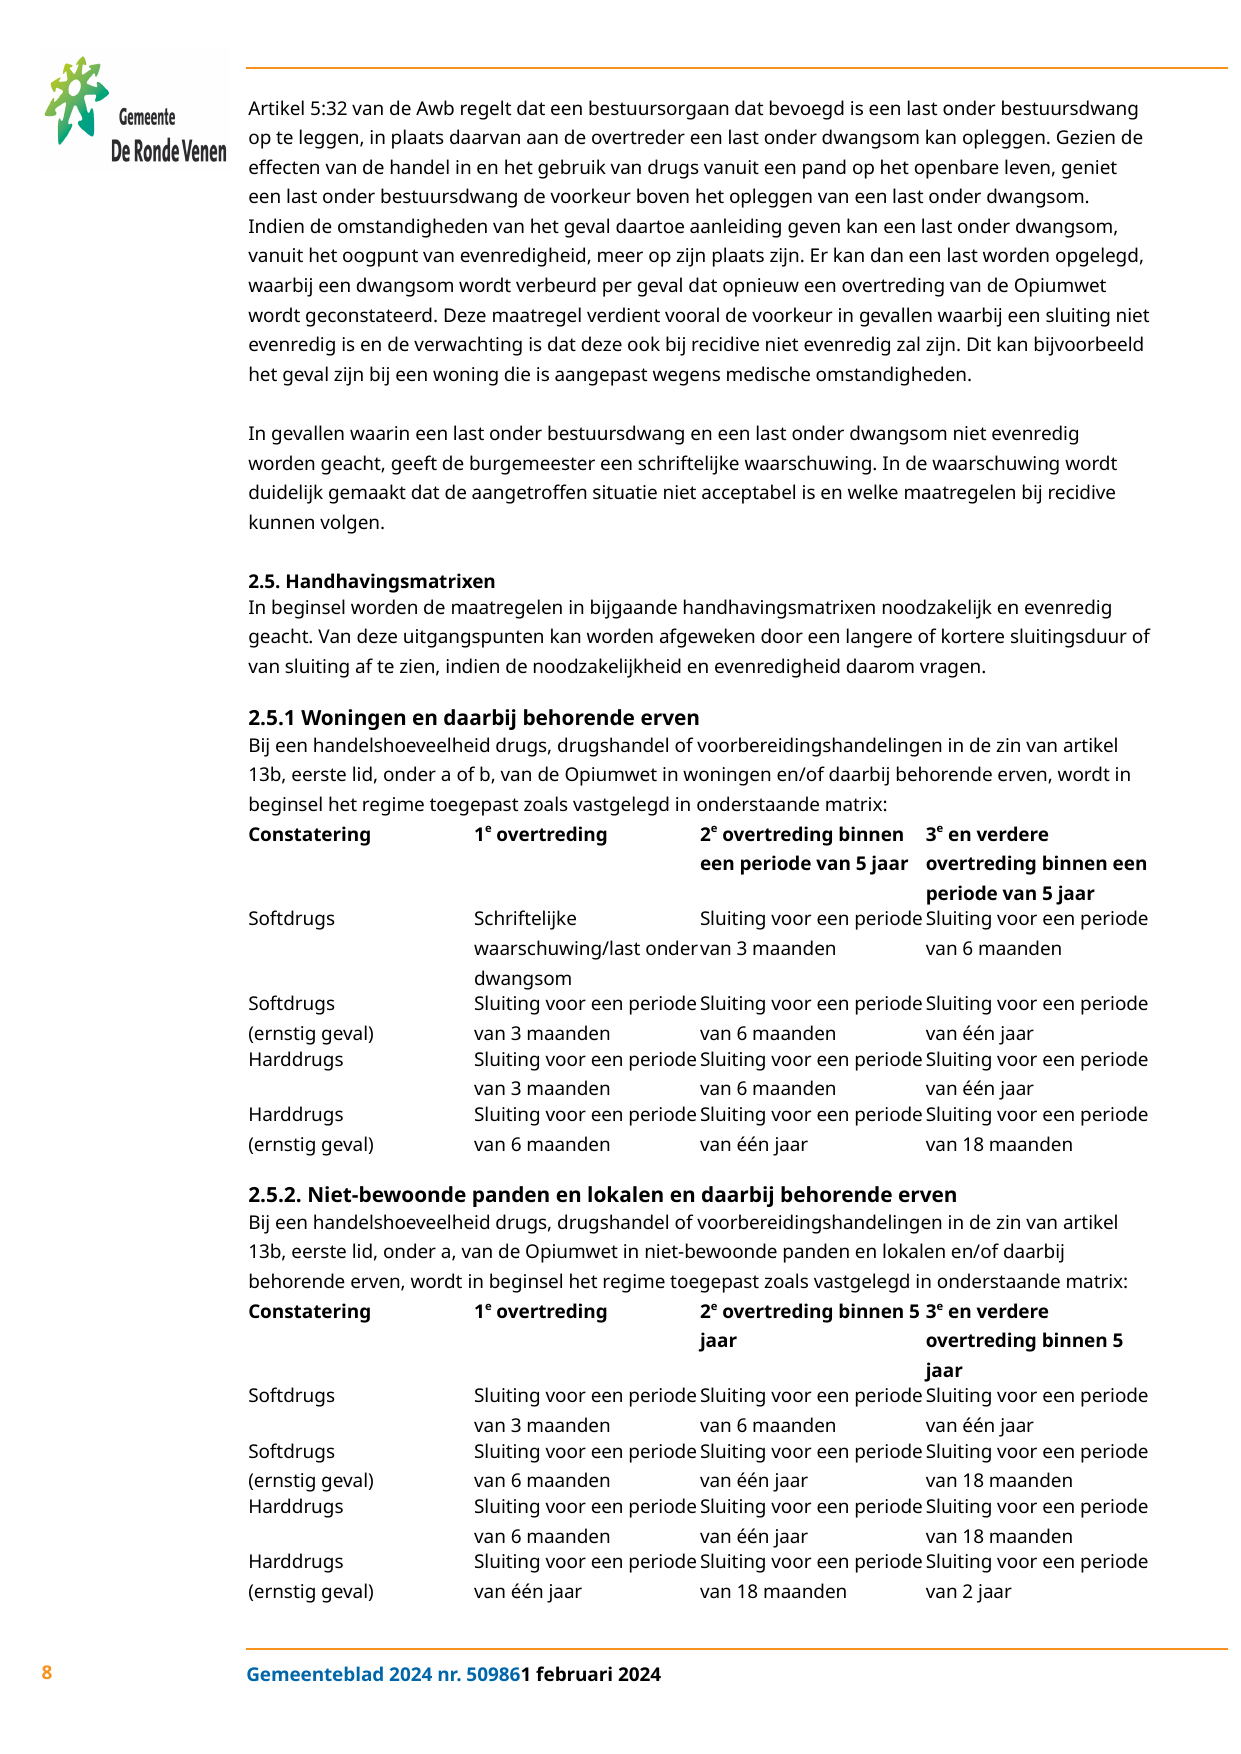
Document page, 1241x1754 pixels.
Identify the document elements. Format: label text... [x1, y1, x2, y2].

table_cell Sluiting voor een periode van één jaar [926, 1383, 1152, 1438]
table_cell Sluiting voor een periode van één jaar [700, 1101, 926, 1156]
table_header Constatering [248, 821, 474, 906]
table_cell Sluiting voor een periode van één jaar [926, 991, 1152, 1046]
table_cell Sluiting voor een periode van 6 maanden [474, 1493, 700, 1549]
table_cell Sluiting voor een periode van 6 maanden [474, 1438, 700, 1493]
table_cell Sluiting voor een periode van één jaar [700, 1493, 926, 1549]
text In beginsel worden de maatregelen in bijgaande handhavingsmatrixen noodzakelijk en evenredig geacht. Van deze uitgangspunten kan worden afgeweken door een langere of kortere sluitingsduur of van sluiting af te zien, indien de noodzakelijkheid en evenredigheid daarom vragen. [248, 594, 1152, 679]
table_cell Softdrugs (ernstig geval) [248, 991, 474, 1046]
text 2.5. Handhavingsmatrixen [248, 568, 1152, 594]
text Bij een handelshoeveelheid drugs, drugshandel of voorbereidingshandelingen in de zin van artikel 13b, eerste lid, onder a of b, van de Opiumwet in woningen en/of daarbij behorende erven, wordt in beginsel het regime toegepast zoals vastgelegd in onderstaande matrix: [248, 732, 1152, 817]
table_cell Sluiting voor een periode van 18 maanden [926, 1101, 1152, 1156]
text In gevallen waarin een last onder bestuursdwang en een last onder dwangsom niet evenredig worden geacht, geeft de burgemeester een schriftelijke waarschuwing. In de waarschuwing wordt duidelijk gemaakt dat de aangetroffen situatie niet acceptabel is en welke maatregelen bij recidive kunnen volgen. [248, 420, 1152, 535]
table_cell Sluiting voor een periode van 6 maanden [700, 991, 926, 1046]
table_cell Softdrugs [248, 906, 474, 991]
table_header Constatering [248, 1298, 474, 1383]
table_cell Sluiting voor een periode van 6 maanden [700, 1383, 926, 1438]
table_cell Harddrugs (ernstig geval) [248, 1101, 474, 1156]
text 2.5.2. Niet-bewoonde panden en lokalen en daarbij behorende erven [248, 1181, 1152, 1209]
table_cell Sluiting voor een periode van 3 maanden [474, 1383, 700, 1438]
table_cell Sluiting voor een periode van 3 maanden [474, 991, 700, 1046]
table_header 2e overtreding binnen een periode van 5 jaar [700, 821, 926, 906]
table_cell Sluiting voor een periode van 6 maanden [474, 1101, 700, 1156]
table_header 1e overtreding [474, 1298, 700, 1383]
table_cell Sluiting voor een periode van 2 jaar [926, 1549, 1152, 1604]
table_cell Sluiting voor een periode van 3 maanden [474, 1046, 700, 1101]
table_cell Sluiting voor een periode van één jaar [926, 1046, 1152, 1101]
table_cell Harddrugs [248, 1046, 474, 1101]
text Artikel 5:32 van de Awb regelt dat een bestuursorgaan dat bevoegd is een last onder bestuursdwang op te leggen, in plaats daarvan aan de overtreder een last onder dwangsom kan opleggen. Gezien de effecten van de handel in en het gebruik van drugs vanuit een pand op het openbare leven, geniet een last onder bestuursdwang de voorkeur boven het opleggen van een last onder dwangsom. Indien de omstandigheden van het geval daartoe aanleiding geven kan een last onder dwangsom, vanuit het oogpunt van evenredigheid, meer op zijn plaats zijn. Er kan dan een last worden opgelegd, waarbij een dwangsom wordt verbeurd per geval dat opnieuw een overtreding van de Opiumwet wordt geconstateerd. Deze maatregel verdient vooral de voorkeur in gevallen waarbij een sluiting niet evenredig is en de verwachting is dat deze ook bij recidive niet evenredig zal zijn. Dit kan bijvoorbeeld het geval zijn bij een woning die is aangepast wegens medische omstandigheden. [248, 95, 1152, 387]
table_cell Sluiting voor een periode van één jaar [474, 1549, 700, 1604]
table_header 3e en verdere overtreding binnen een periode van 5 jaar [926, 821, 1152, 906]
table_cell Schriftelijke waarschuwing/last onder dwangsom [474, 906, 700, 991]
text Bij een handelshoeveelheid drugs, drugshandel of voorbereidingshandelingen in de zin van artikel 13b, eerste lid, onder a, van de Opiumwet in niet-bewoonde panden en lokalen en/of daarbij behorende erven, wordt in beginsel het regime toegepast zoals vastgelegd in onderstaande matrix: [248, 1209, 1152, 1294]
table_cell Sluiting voor een periode van 18 maanden [926, 1438, 1152, 1493]
text 2.5.1 Woningen en daarbij behorende erven [248, 703, 1152, 732]
table_cell Sluiting voor een periode van 6 maanden [926, 906, 1152, 991]
table_cell Sluiting voor een periode van 18 maanden [700, 1549, 926, 1604]
table_cell Softdrugs [248, 1383, 474, 1438]
table_header 3e en verdere overtreding binnen 5 jaar [926, 1298, 1152, 1383]
table_cell Sluiting voor een periode van één jaar [700, 1438, 926, 1493]
table_cell Harddrugs [248, 1493, 474, 1549]
table_cell Softdrugs (ernstig geval) [248, 1438, 474, 1493]
table_cell Sluiting voor een periode van 3 maanden [700, 906, 926, 991]
table_header 2e overtreding binnen 5 jaar [700, 1298, 926, 1383]
table_cell Harddrugs (ernstig geval) [248, 1549, 474, 1604]
table_cell Sluiting voor een periode van 6 maanden [700, 1046, 926, 1101]
table_cell Sluiting voor een periode van 18 maanden [926, 1493, 1152, 1549]
picture [41, 47, 231, 172]
table_header 1e overtreding [474, 821, 700, 906]
